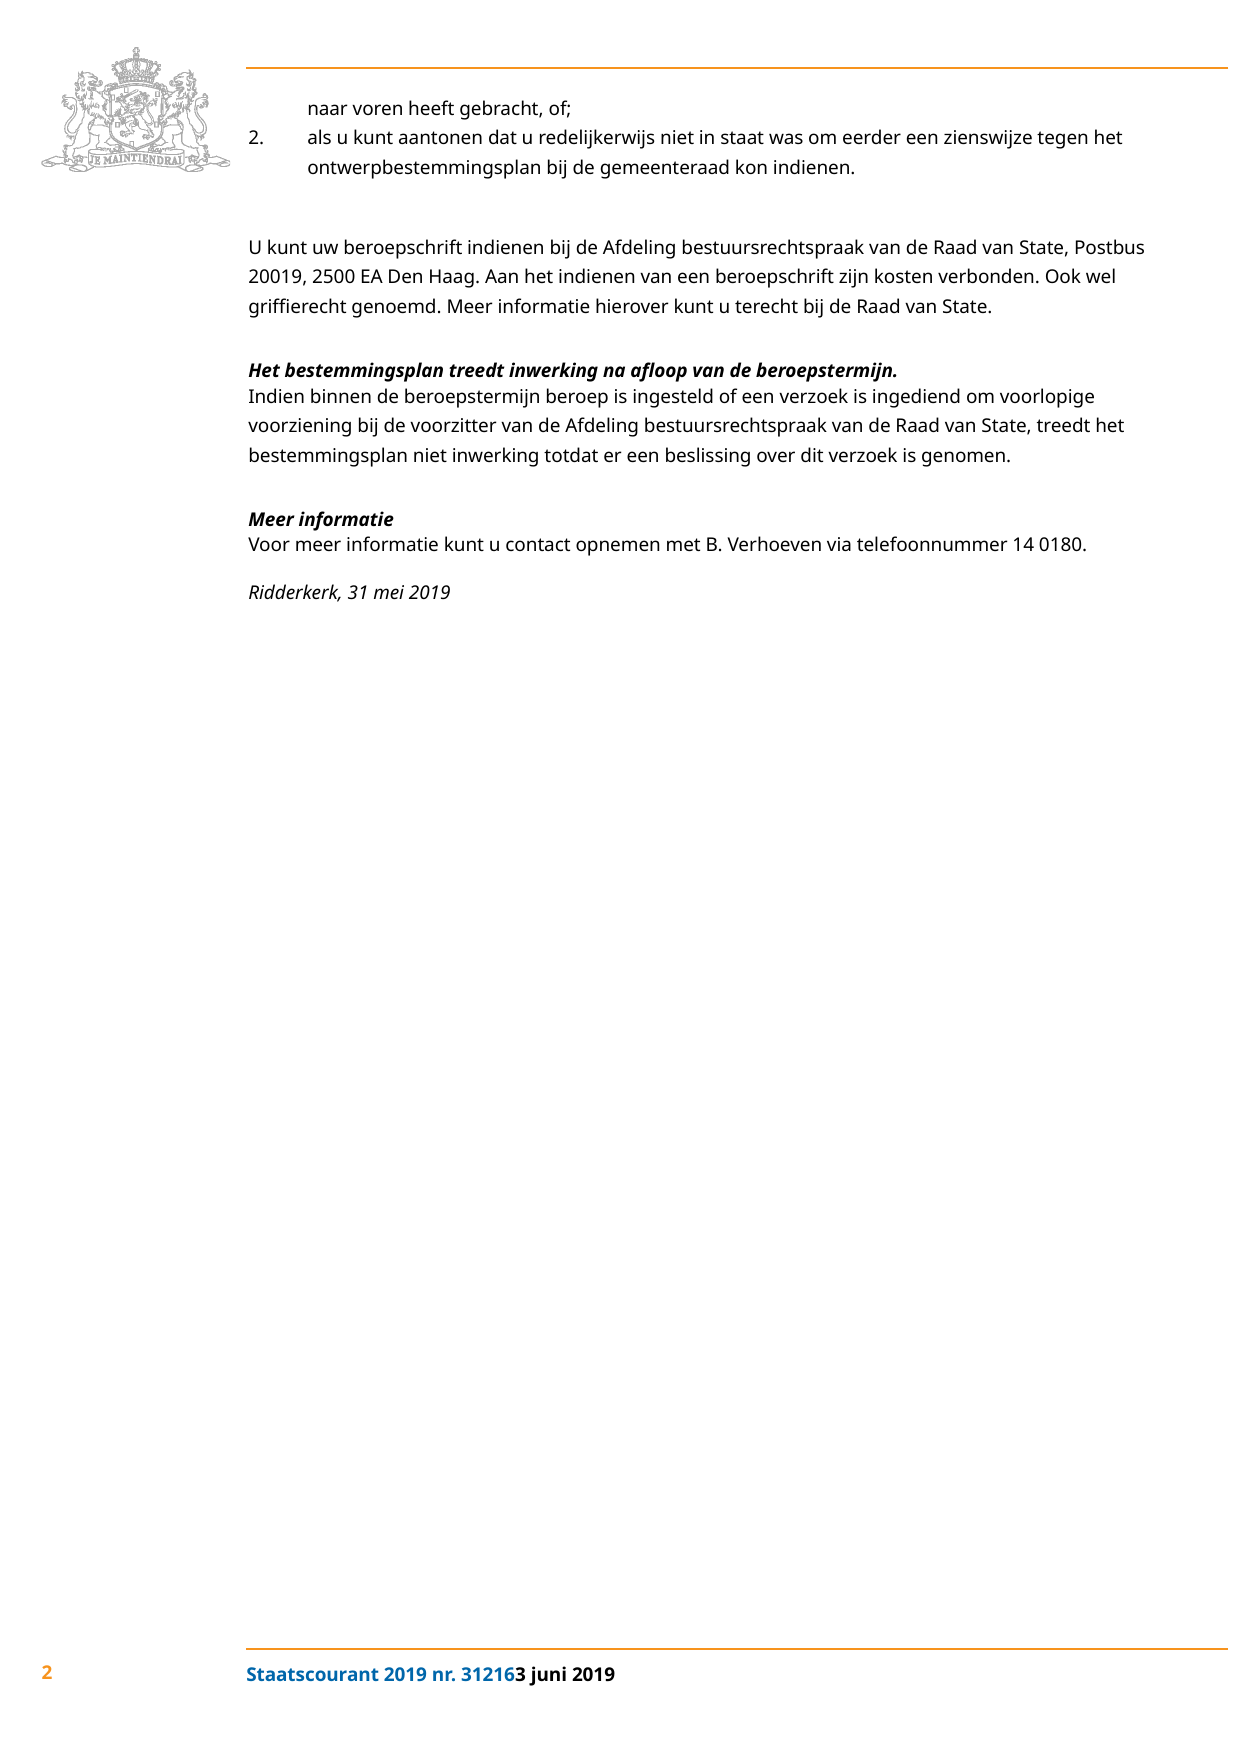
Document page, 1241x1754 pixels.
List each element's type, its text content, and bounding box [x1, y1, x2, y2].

text U kunt uw beroepschrift indienen bij de Afdeling bestuursrechtspraak van de Raad van State, Postbus 20019, 2500 EA Den Haag. Aan het indienen van een beroepschrift zijn kosten verbonden. Ook wel griffierecht genoemd. Meer informatie hierover kunt u terecht bij de Raad van State. [248, 234, 1152, 319]
text Ridderkerk, 31 mei 2019 [248, 579, 1152, 605]
list als u kunt aantonen dat u redelijkerwijs niet in staat was om eerder een zienswijze tegen het ontwerpbestemmingsplan bij de gemeenteraad kon indienen. [248, 124, 1152, 180]
text Meer informatie [248, 506, 1152, 532]
text Het bestemmingsplan treedt inwerking na afloop van de beroepstermijn. [248, 357, 1152, 383]
picture [41, 47, 231, 172]
text Voor meer informatie kunt u contact opnemen met B. Verhoeven via telefoonnummer 14 0180. [248, 532, 1152, 557]
text Indien binnen de beroepstermijn beroep is ingesteld of een verzoek is ingediend om voorlopige voorziening bij de voorzitter van de Afdeling bestuursrechtspraak van de Raad van State, treedt het bestemmingsplan niet inwerking totdat er een beslissing over dit verzoek is genomen. [248, 383, 1152, 468]
list naar voren heeft gebracht, of; [248, 95, 1152, 121]
